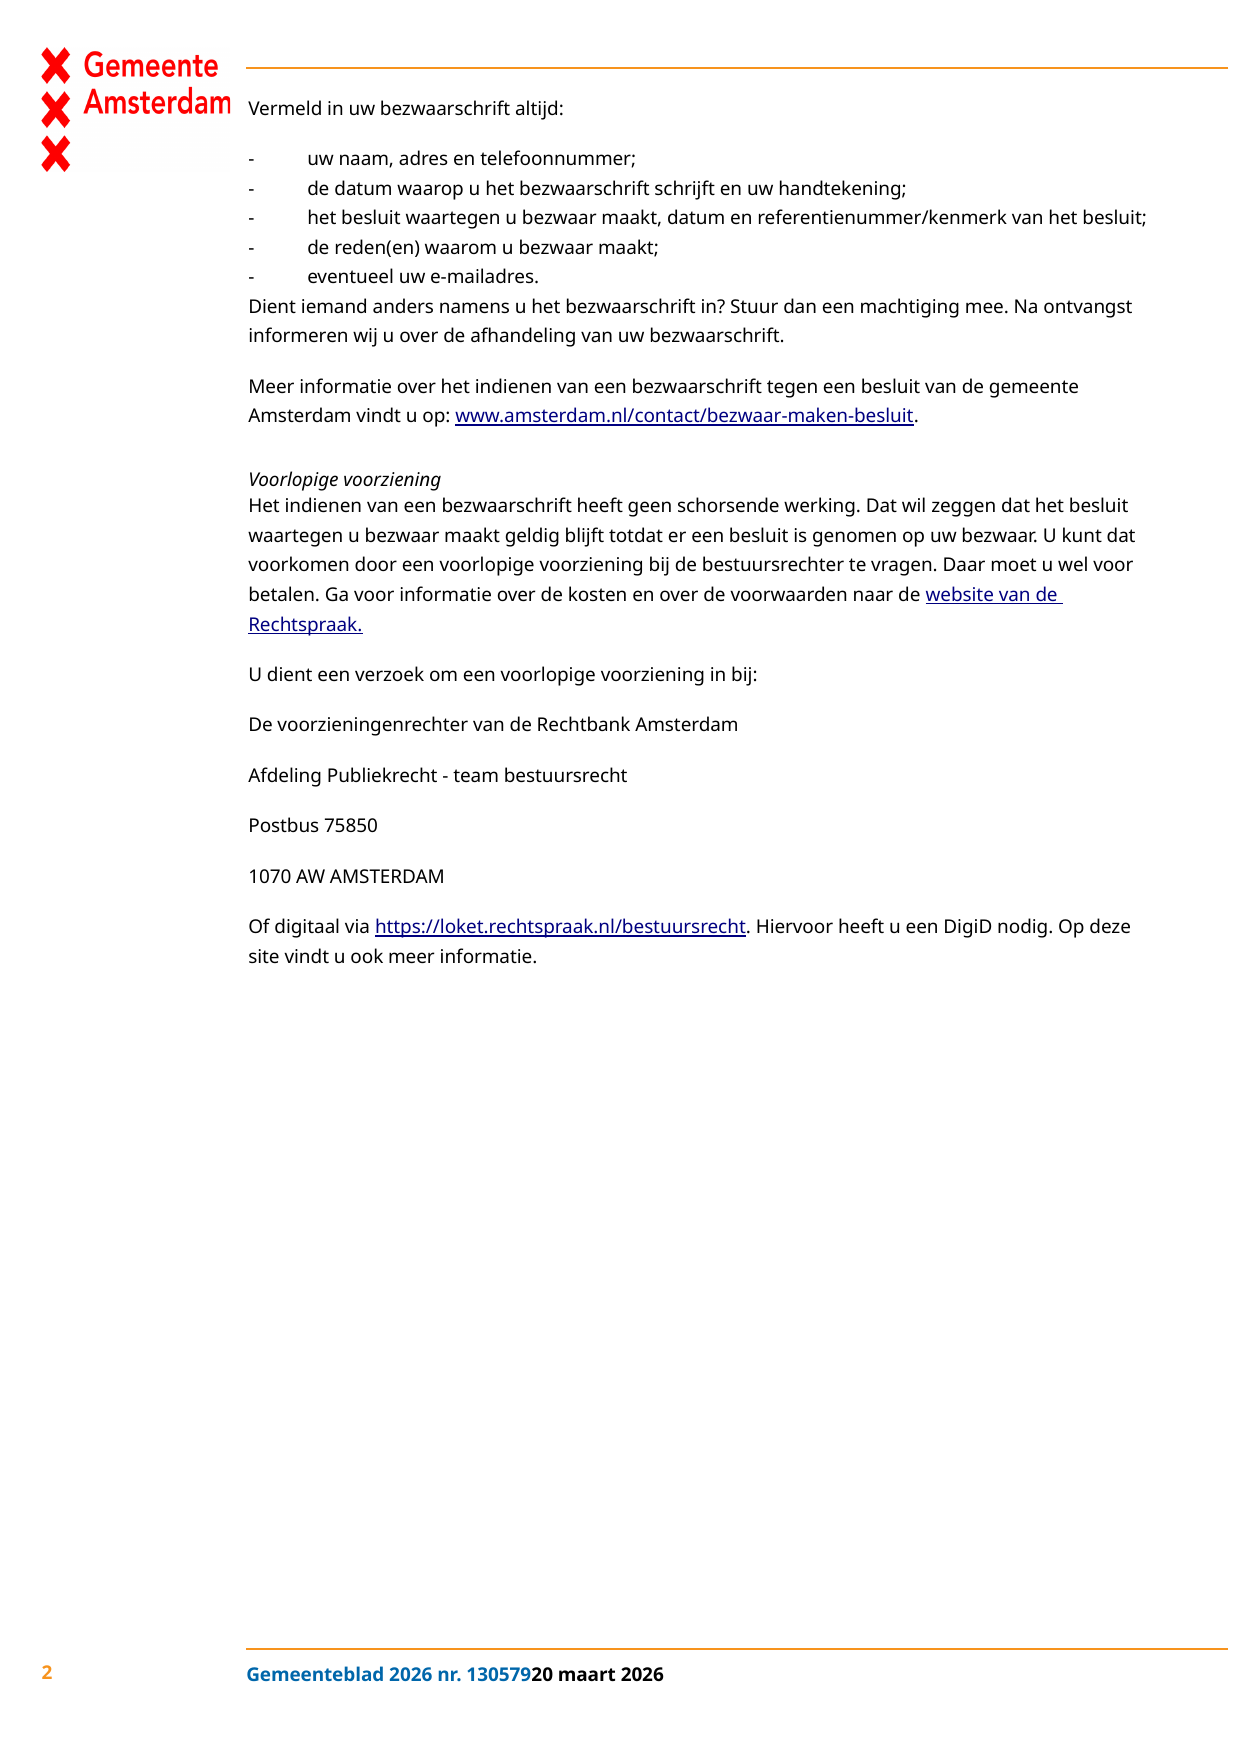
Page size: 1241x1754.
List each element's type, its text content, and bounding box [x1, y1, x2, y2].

list het besluit waartegen u bezwaar maakt, datum en referentienummer/kenmerk van het besluit; [248, 204, 1152, 230]
text U dient een verzoek om een voorlopige voorziening in bij: [248, 661, 1152, 687]
list de reden(en) waarom u bezwaar maakt; [248, 234, 1152, 260]
text De voorzieningenrechter van de Rechtbank Amsterdam [248, 712, 1152, 737]
text Voorlopige voorziening [248, 467, 1152, 492]
text Of digitaal via https://loket.rechtspraak.nl/bestuursrecht. Hiervoor heeft u een DigiD nodig. Op deze site vindt u ook meer informatie. [248, 913, 1152, 968]
list eventueel uw e-mailadres. [248, 263, 1152, 289]
list de datum waarop u het bezwaarschrift schrijft en uw handtekening; [248, 175, 1152, 201]
text Afdeling Publiekrecht - team bestuursrecht [248, 762, 1152, 788]
picture [41, 47, 231, 172]
text 1070 AW AMSTERDAM [248, 863, 1152, 888]
list uw naam, adres en telefoonnummer; [248, 145, 1152, 171]
text Vermeld in uw bezwaarschrift altijd: [248, 95, 1152, 121]
text Dient iemand anders namens u het bezwaarschrift in? Stuur dan een machtiging mee. Na ontvangst informeren wij u over de afhandeling van uw bezwaarschrift. [248, 293, 1152, 348]
text Postbus 75850 [248, 812, 1152, 838]
text Meer informatie over het indienen van een bezwaarschrift tegen een besluit van de gemeente Amsterdam vindt u op: www.amsterdam.nl/contact/bezwaar-maken-besluit. [248, 373, 1152, 428]
text Het indienen van een bezwaarschrift heeft geen schorsende werking. Dat wil zeggen dat het besluit waartegen u bezwaar maakt geldig blijft totdat er een besluit is genomen op uw bezwaar. U kunt dat voorkomen door een voorlopige voorziening bij de bestuursrechter te vragen. Daar moet u wel voor betalen. Ga voor informatie over de kosten en over de voorwaarden naar de website van de Rechtspraak. [248, 492, 1152, 636]
